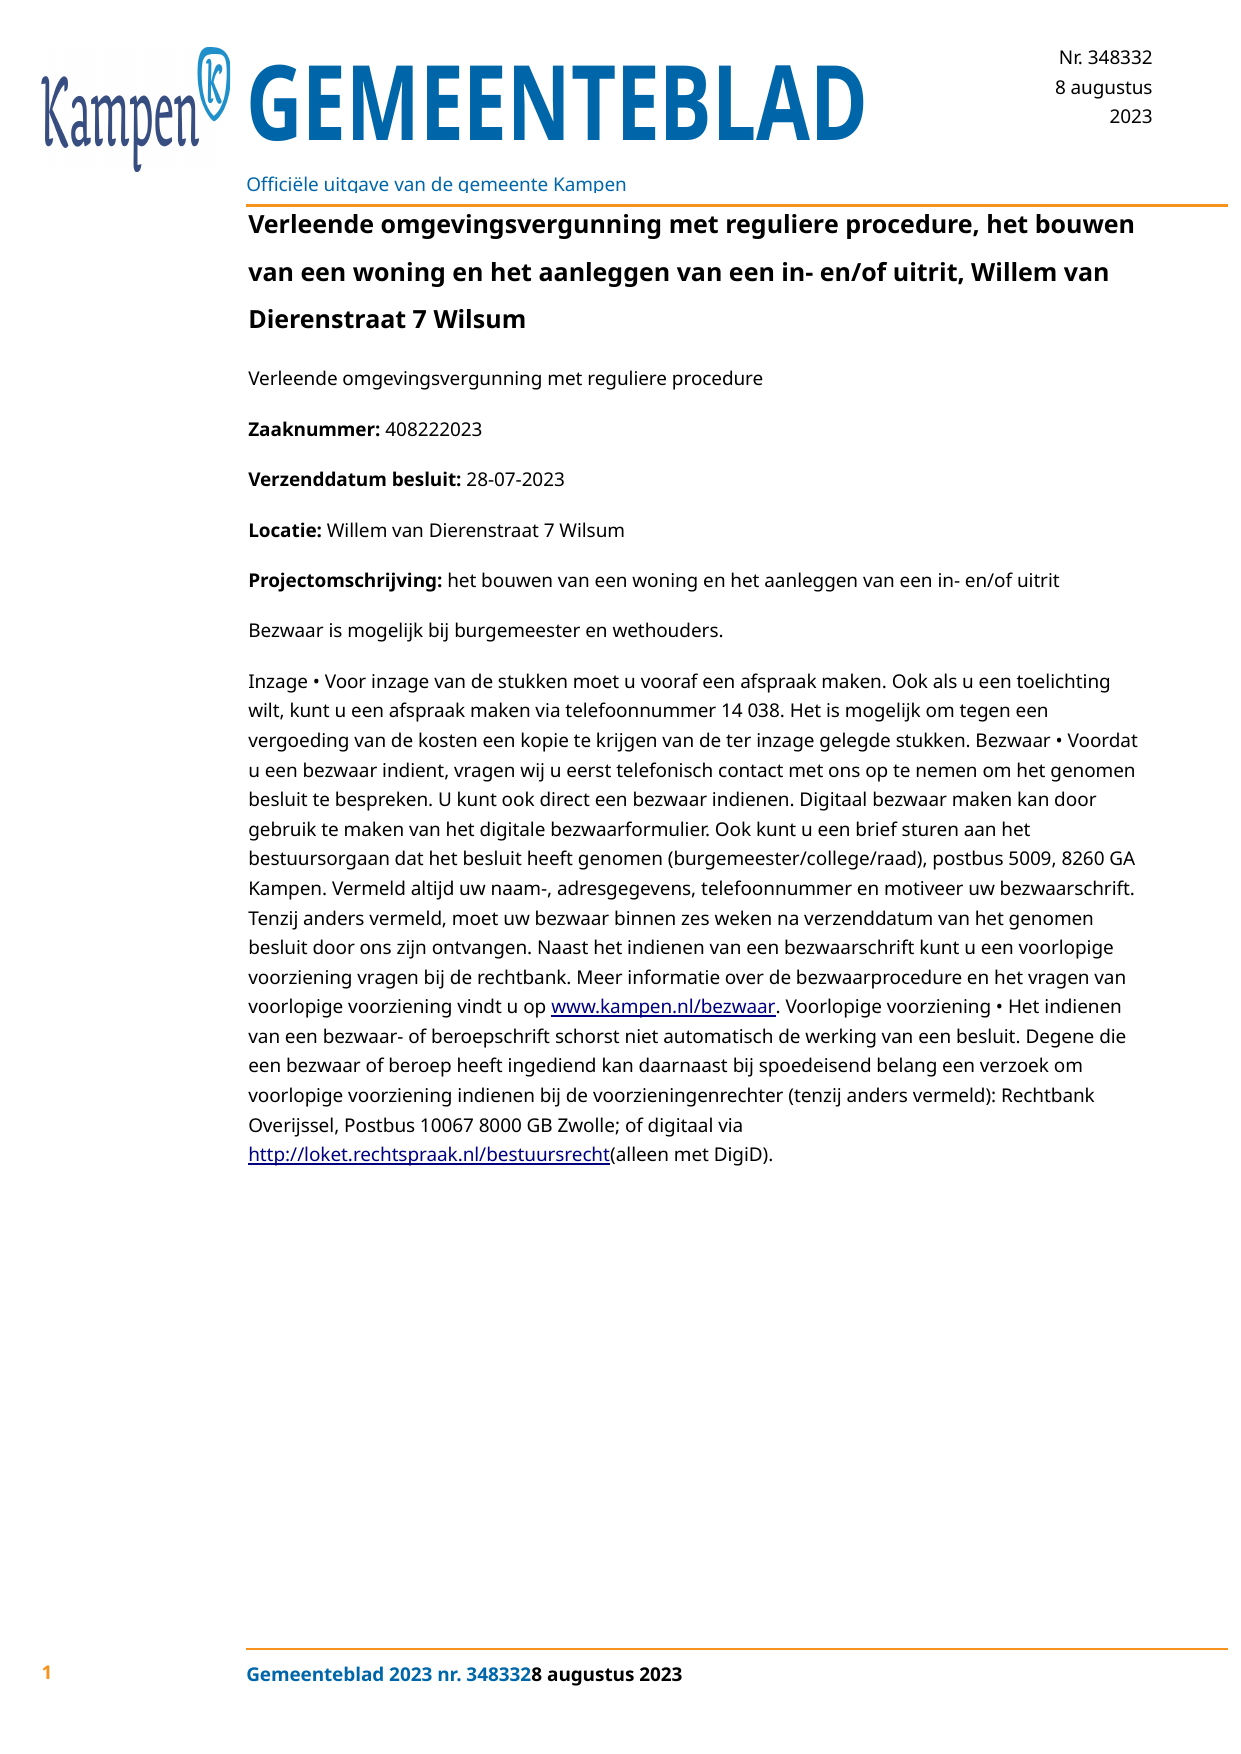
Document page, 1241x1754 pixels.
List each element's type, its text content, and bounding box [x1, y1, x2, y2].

text Zaaknummer: 408222023 [248, 416, 1152, 442]
text Projectomschrijving: het bouwen van een woning en het aanleggen van een in- en/of uitrit [248, 567, 1152, 593]
text Locatie: Willem van Dierenstraat 7 Wilsum [248, 517, 1152, 542]
text Verleende omgevingsvergunning met reguliere procedure, het bouwen van een woning en het aanleggen van een in- en/of uitrit, Willem van Dierenstraat 7 Wilsum [248, 207, 1152, 336]
text Bezwaar is mogelijk bij burgemeester en wethouders. [248, 618, 1152, 643]
text Verleende omgevingsvergunning met reguliere procedure [248, 366, 1152, 391]
text Inzage • Voor inzage van de stukken moet u vooraf een afspraak maken. Ook als u een toelichting wilt, kunt u een afspraak maken via telefoonnummer 14 038. Het is mogelijk om tegen een vergoeding van de kosten een kopie te krijgen van de ter inzage gelegde stukken. Bezwaar • Voordat u een bezwaar indient, vragen wij u eerst telefonisch contact met ons op te nemen om het genomen besluit te bespreken. U kunt ook direct een bezwaar indienen. Digitaal bezwaar maken kan door gebruik te maken van het digitale bezwaarformulier. Ook kunt u een brief sturen aan het bestuursorgaan dat het besluit heeft genomen (burgemeester/college/raad), postbus 5009, 8260 GA Kampen. Vermeld altijd uw naam-, adresgegevens, telefoonnummer en motiveer uw bezwaarschrift. Tenzij anders vermeld, moet uw bezwaar binnen zes weken na verzenddatum van het genomen besluit door ons zijn ontvangen. Naast het indienen van een bezwaarschrift kunt u een voorlopige voorziening vragen bij de rechtbank. Meer informatie over de bezwaarprocedure en het vragen van voorlopige voorziening vindt u op www.kampen.nl/bezwaar. Voorlopige voorziening • Het indienen van een bezwaar- of beroepschrift schorst niet automatisch de werking van een besluit. Degene die een bezwaar of beroep heeft ingediend kan daarnaast bij spoedeisend belang een verzoek om voorlopige voorziening indienen bij de voorzieningenrechter (tenzij anders vermeld): Rechtbank Overijssel, Postbus 10067 8000 GB Zwolle; of digitaal via http://loket.rechtspraak.nl/bestuursrecht(alleen met DigiD). [248, 668, 1152, 1167]
picture [41, 47, 231, 172]
text Verzenddatum besluit: 28-07-2023 [248, 466, 1152, 492]
